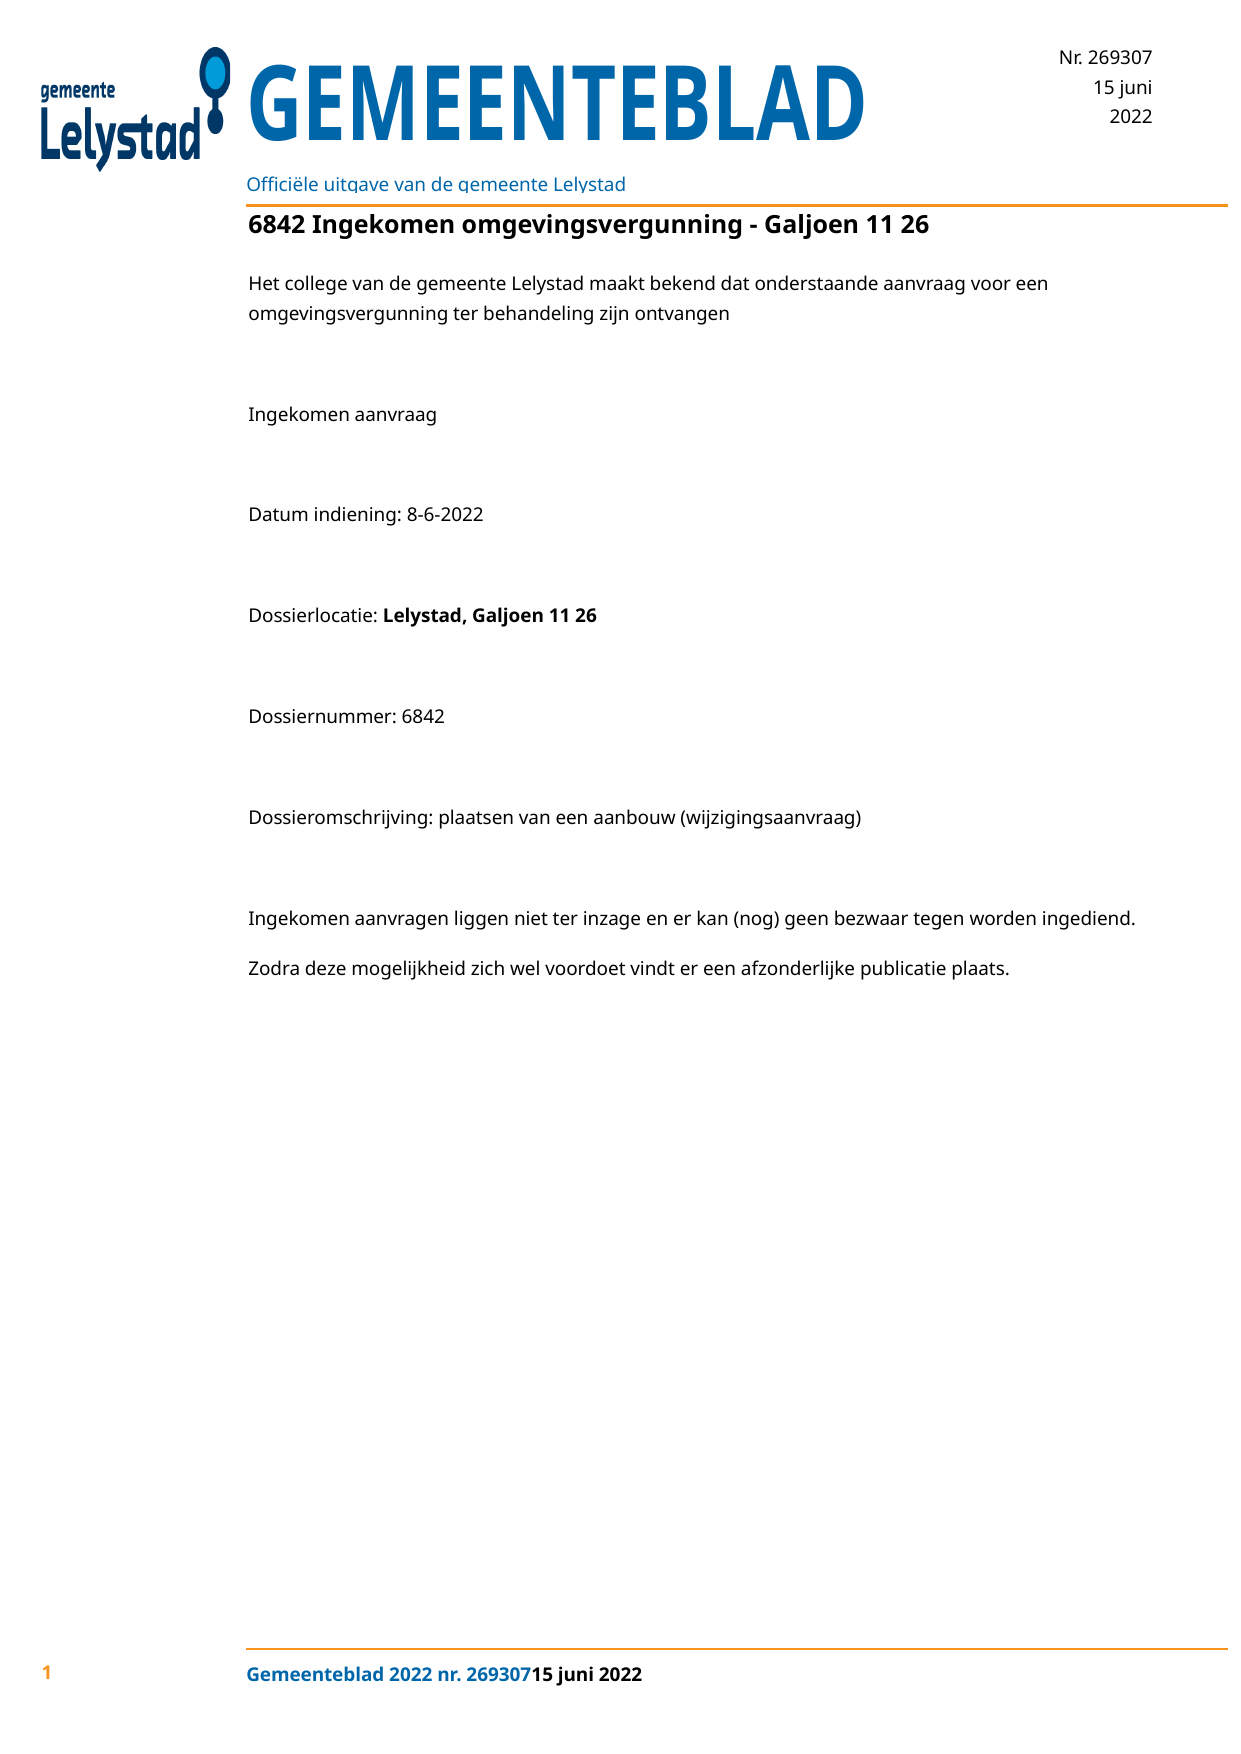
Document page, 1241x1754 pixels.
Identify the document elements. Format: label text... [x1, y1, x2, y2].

text Zodra deze mogelijkheid zich wel voordoet vindt er een afzonderlijke publicatie plaats. [248, 955, 1152, 981]
text Datum indiening: 8-6-2022 [248, 502, 1152, 527]
text Ingekomen aanvragen liggen niet ter inzage en er kan (nog) geen bezwaar tegen worden ingediend. [248, 905, 1152, 931]
text Dossiernummer: 6842 [248, 703, 1152, 729]
text Dossieromschrijving: plaatsen van een aanbouw (wijzigingsaanvraag) [248, 804, 1152, 830]
text Ingekomen aanvraag [248, 401, 1152, 426]
text Het college van de gemeente Lelystad maakt bekend dat onderstaande aanvraag voor een omgevingsvergunning ter behandeling zijn ontvangen [248, 270, 1152, 326]
picture [41, 47, 231, 172]
text Dossierlocatie: Lelystad, Galjoen 11 26 [248, 602, 1152, 628]
text 6842 Ingekomen omgevingsvergunning - Galjoen 11 26 [248, 207, 1152, 241]
